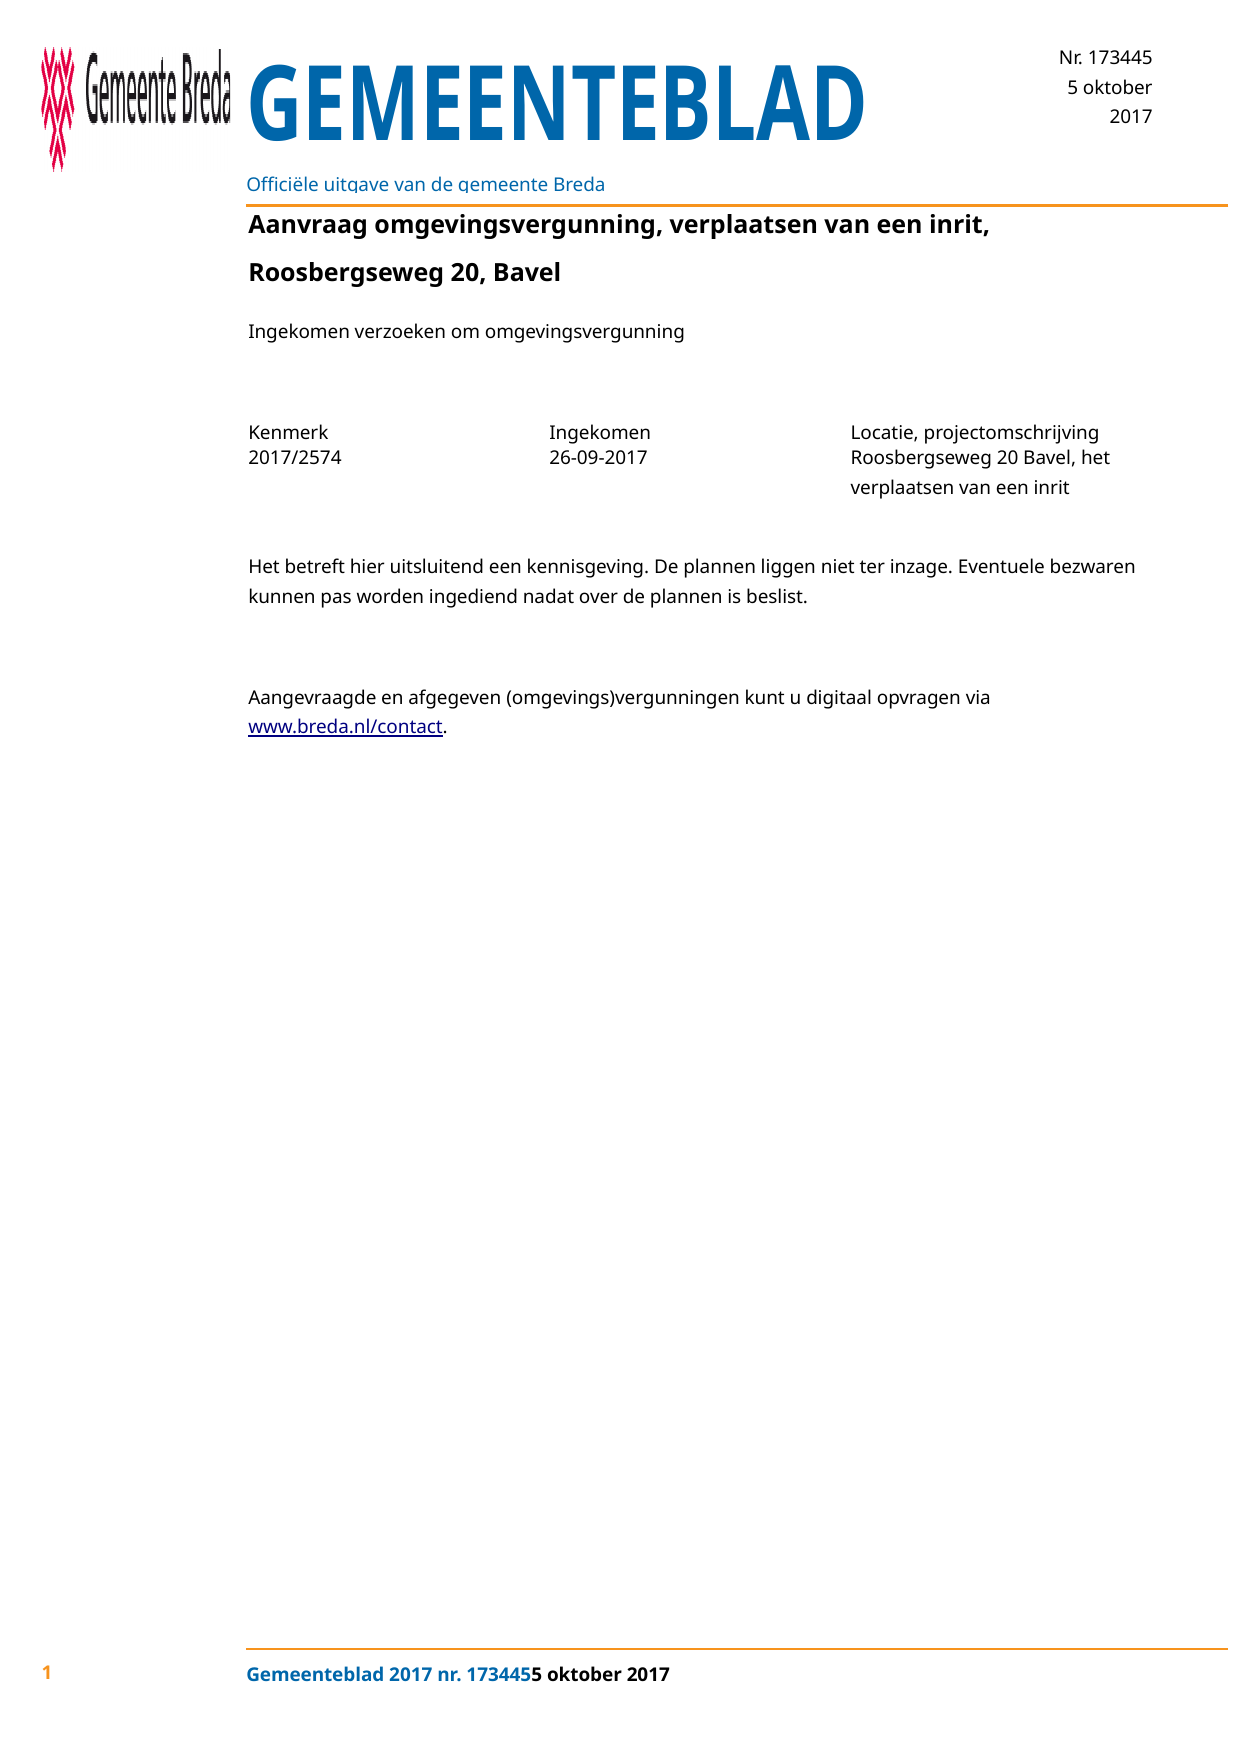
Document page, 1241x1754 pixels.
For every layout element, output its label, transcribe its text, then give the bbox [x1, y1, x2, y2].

text Ingekomen verzoeken om omgevingsvergunning [248, 318, 1152, 344]
text Het betreft hier uitsluitend een kennisgeving. De plannen liggen niet ter inzage. Eventuele bezwaren kunnen pas worden ingediend nadat over de plannen is beslist. [248, 553, 1152, 609]
table_header Ingekomen [549, 419, 850, 444]
table_cell 26-09-2017 [549, 445, 850, 500]
table_header Locatie, projectomschrijving [850, 419, 1152, 444]
table_cell 2017/2574 [248, 445, 549, 500]
picture [41, 47, 231, 172]
text Aangevraagde en afgegeven (omgevings)vergunningen kunt u digitaal opvragen via www.breda.nl/contact. [248, 684, 1152, 739]
table_cell Roosbergseweg 20 Bavel, het verplaatsen van een inrit [850, 445, 1152, 500]
table_header Kenmerk [248, 419, 549, 444]
text Aanvraag omgevingsvergunning, verplaatsen van een inrit, Roosbergseweg 20, Bavel [248, 207, 1152, 288]
